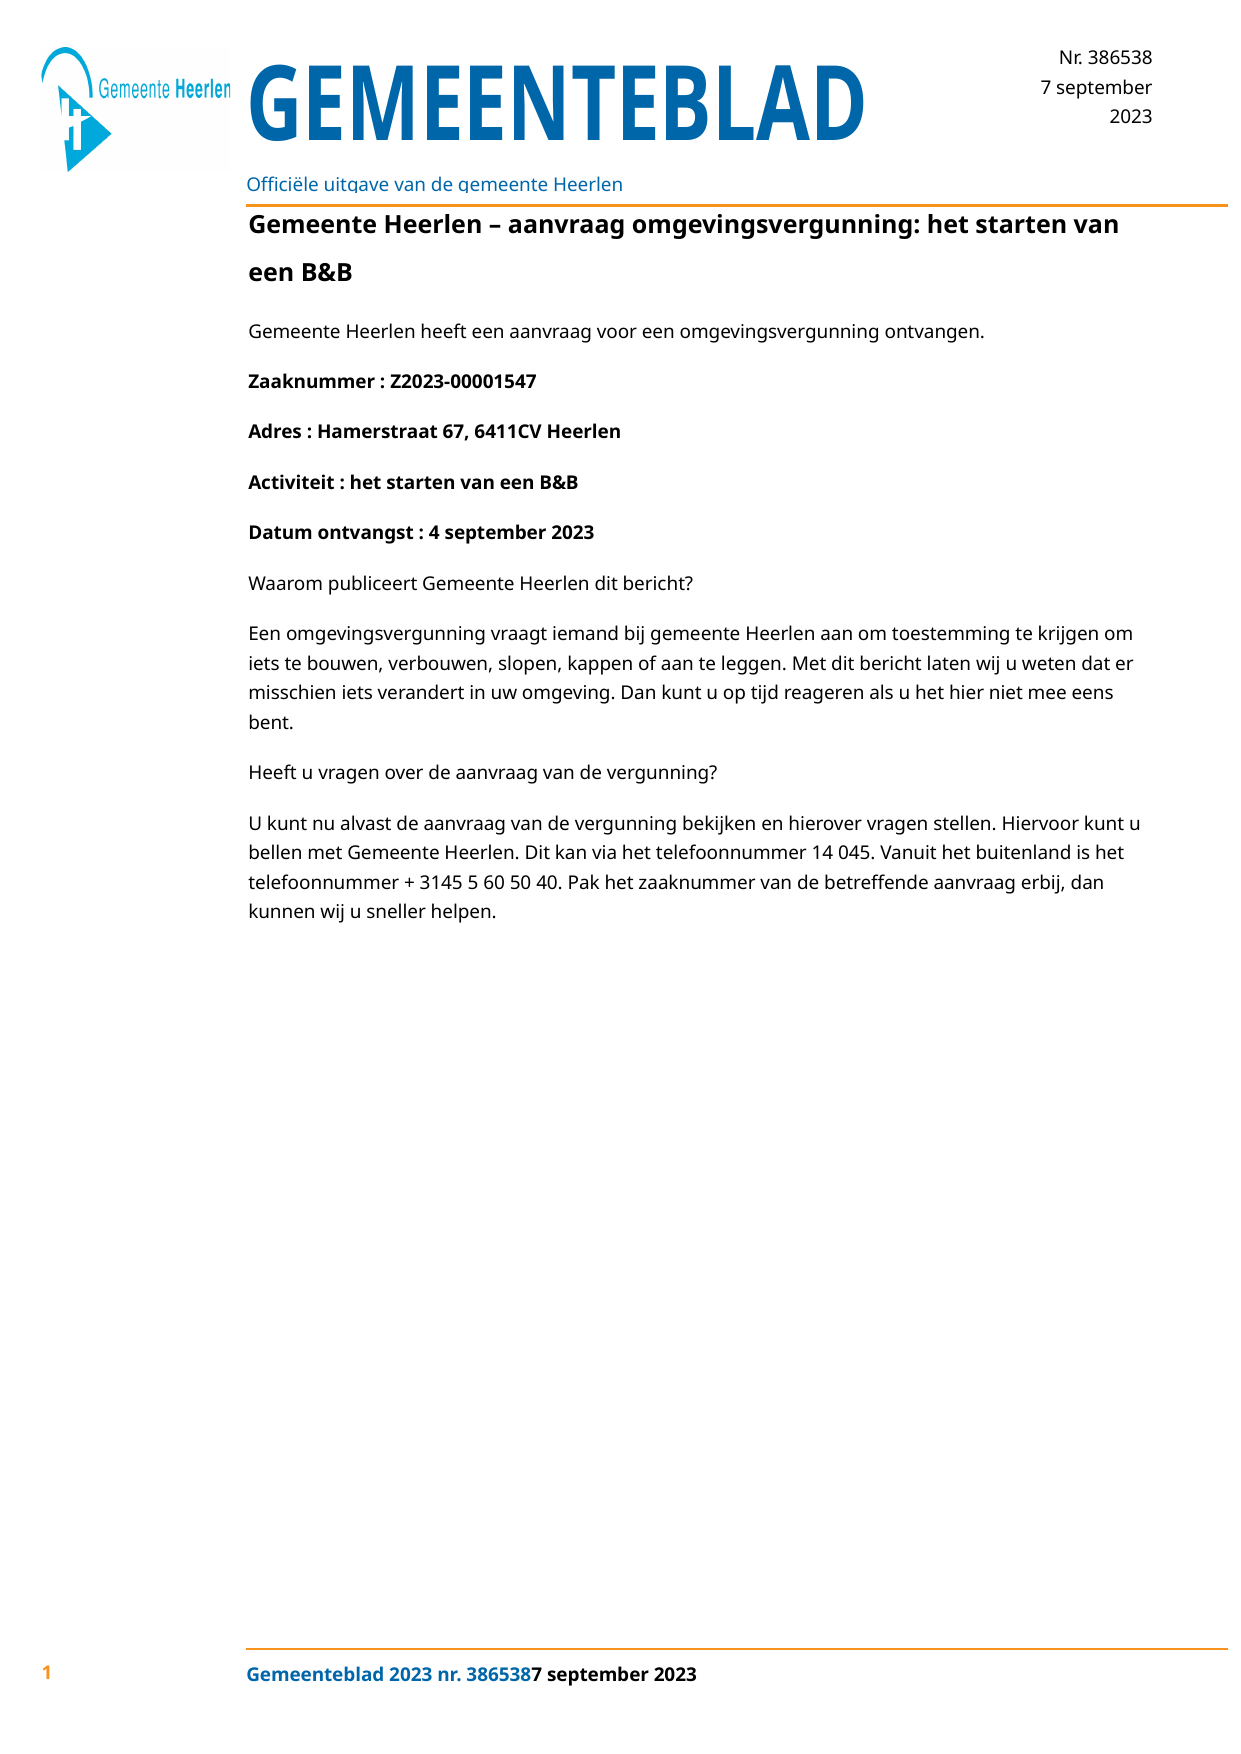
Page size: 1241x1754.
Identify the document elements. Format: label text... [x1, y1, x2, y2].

text Activiteit : het starten van een B&B [248, 469, 1152, 495]
picture [41, 47, 59, 70]
text Een omgevingsvergunning vraagt iemand bij gemeente Heerlen aan om toestemming te krijgen om iets te bouwen, verbouwen, slopen, kappen of aan te leggen. Met dit bericht laten wij u weten dat er misschien iets verandert in uw omgeving. Dan kunt u op tijd reageren als u het hier niet mee eens bent. [248, 620, 1152, 735]
text Gemeente Heerlen heeft een aanvraag voor een omgevingsvergunning ontvangen. [248, 318, 1152, 344]
text Gemeente Heerlen – aanvraag omgevingsvergunning: het starten van een B&B [248, 207, 1152, 288]
text Waarom publiceert Gemeente Heerlen dit bericht? [248, 570, 1152, 596]
text Datum ontvangst : 4 september 2023 [248, 519, 1152, 545]
picture [41, 47, 231, 172]
text Heeft u vragen over de aanvraag van de vergunning? [248, 759, 1152, 785]
text Adres : Hamerstraat 67, 6411CV Heerlen [248, 419, 1152, 444]
text Zaaknummer : Z2023-00001547 [248, 368, 1152, 394]
text U kunt nu alvast de aanvraag van de vergunning bekijken en hierover vragen stellen. Hiervoor kunt u bellen met Gemeente Heerlen. Dit kan via het telefoonnummer 14 045. Vanuit het buitenland is het telefoonnummer + 3145 5 60 50 40. Pak het zaaknummer van de betreffende aanvraag erbij, dan kunnen wij u sneller helpen. [248, 810, 1152, 924]
